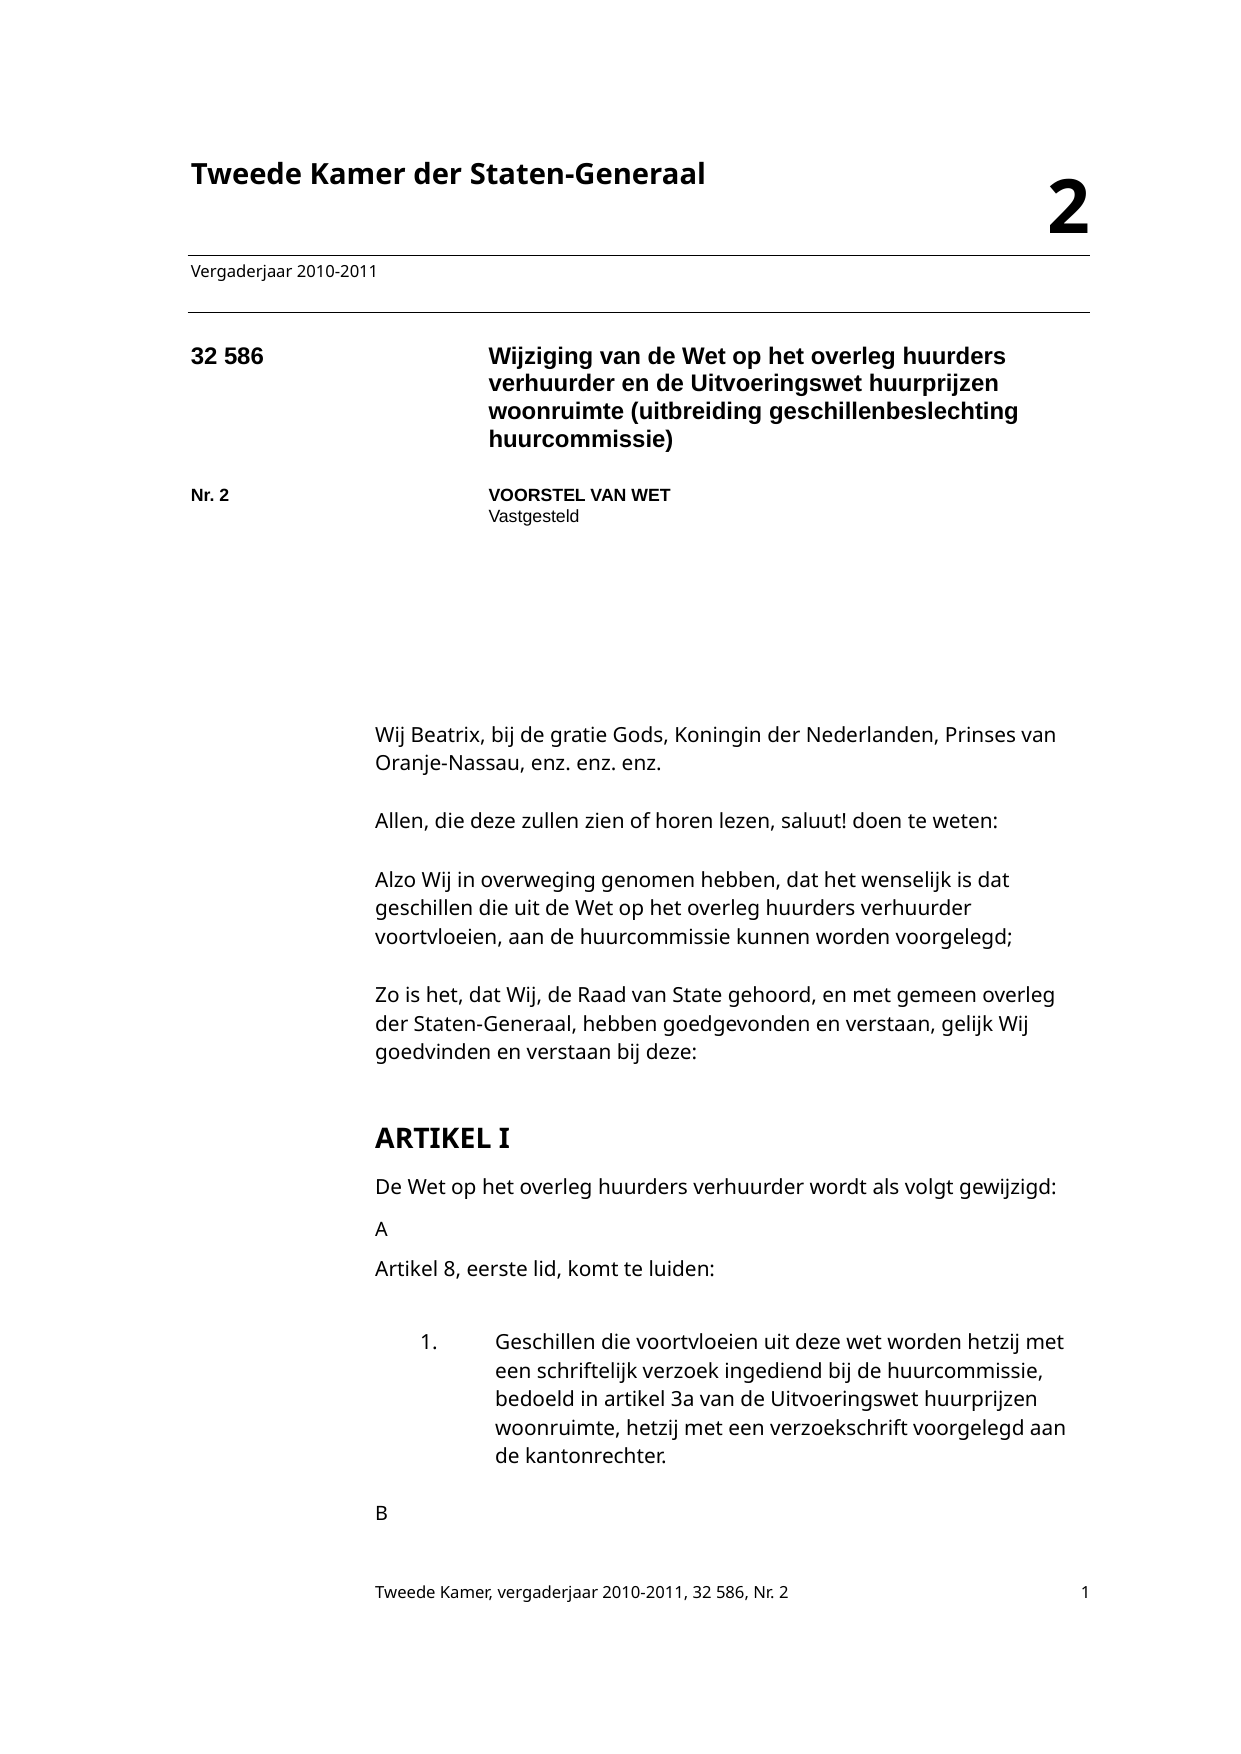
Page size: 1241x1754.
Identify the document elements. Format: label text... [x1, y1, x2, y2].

table_cell 32 586 [188, 339, 485, 482]
table_header Tweede Kamer der Staten-Generaal [188, 150, 909, 255]
table_cell Wijziging van de Wet op het overleg huurders verhuurder en de Uitvoeringswet huurprijzen woonruimte (uitbreiding geschillenbeslechting huurcommissie) [485, 339, 1090, 482]
text A [375, 1215, 1090, 1242]
table_header 2 [910, 150, 1090, 255]
text Alzo Wij in overweging genomen hebben, dat het wenselijk is dat geschillen die uit de Wet op het overleg huurders verhuurder voortvloeien, aan de huurcommissie kunnen worden voorgelegd; [375, 865, 1090, 950]
text B [375, 1499, 1090, 1527]
table_cell Vergaderjaar 2010-2011 [188, 256, 485, 312]
table_cell [188, 313, 485, 339]
table_cell Nr. 2 [188, 482, 485, 601]
text Artikel 8, eerste lid, komt te luiden: [375, 1254, 1090, 1282]
text Allen, die deze zullen zien of horen lezen, saluut! doen te weten: [375, 807, 1090, 835]
table_cell [485, 256, 1090, 312]
table_cell [485, 313, 1090, 339]
table_cell VOORSTEL VAN WET Vastgesteld [485, 482, 1090, 601]
list Geschillen die voortvloeien uit deze wet worden hetzij met een schriftelijk verzoek ingediend bij de huurcommissie, bedoeld in artikel 3a van de Uitvoeringswet huurprijzen woonruimte, hetzij met een verzoekschrift voorgelegd aan de kantonrechter. [420, 1327, 1090, 1469]
text De Wet op het overleg huurders verhuurder wordt als volgt gewijzigd: [375, 1172, 1090, 1200]
subtitle ARTIKEL I [375, 1118, 1090, 1157]
text Zo is het, dat Wij, de Raad van State gehoord, en met gemeen overleg der Staten-Generaal, hebben goedgevonden en verstaan, gelijk Wij goedvinden en verstaan bij deze: [375, 980, 1090, 1066]
text Wij Beatrix, bij de gratie Gods, Koningin der Nederlanden, Prinses van Oranje-Nassau, enz. enz. enz. [375, 720, 1090, 777]
